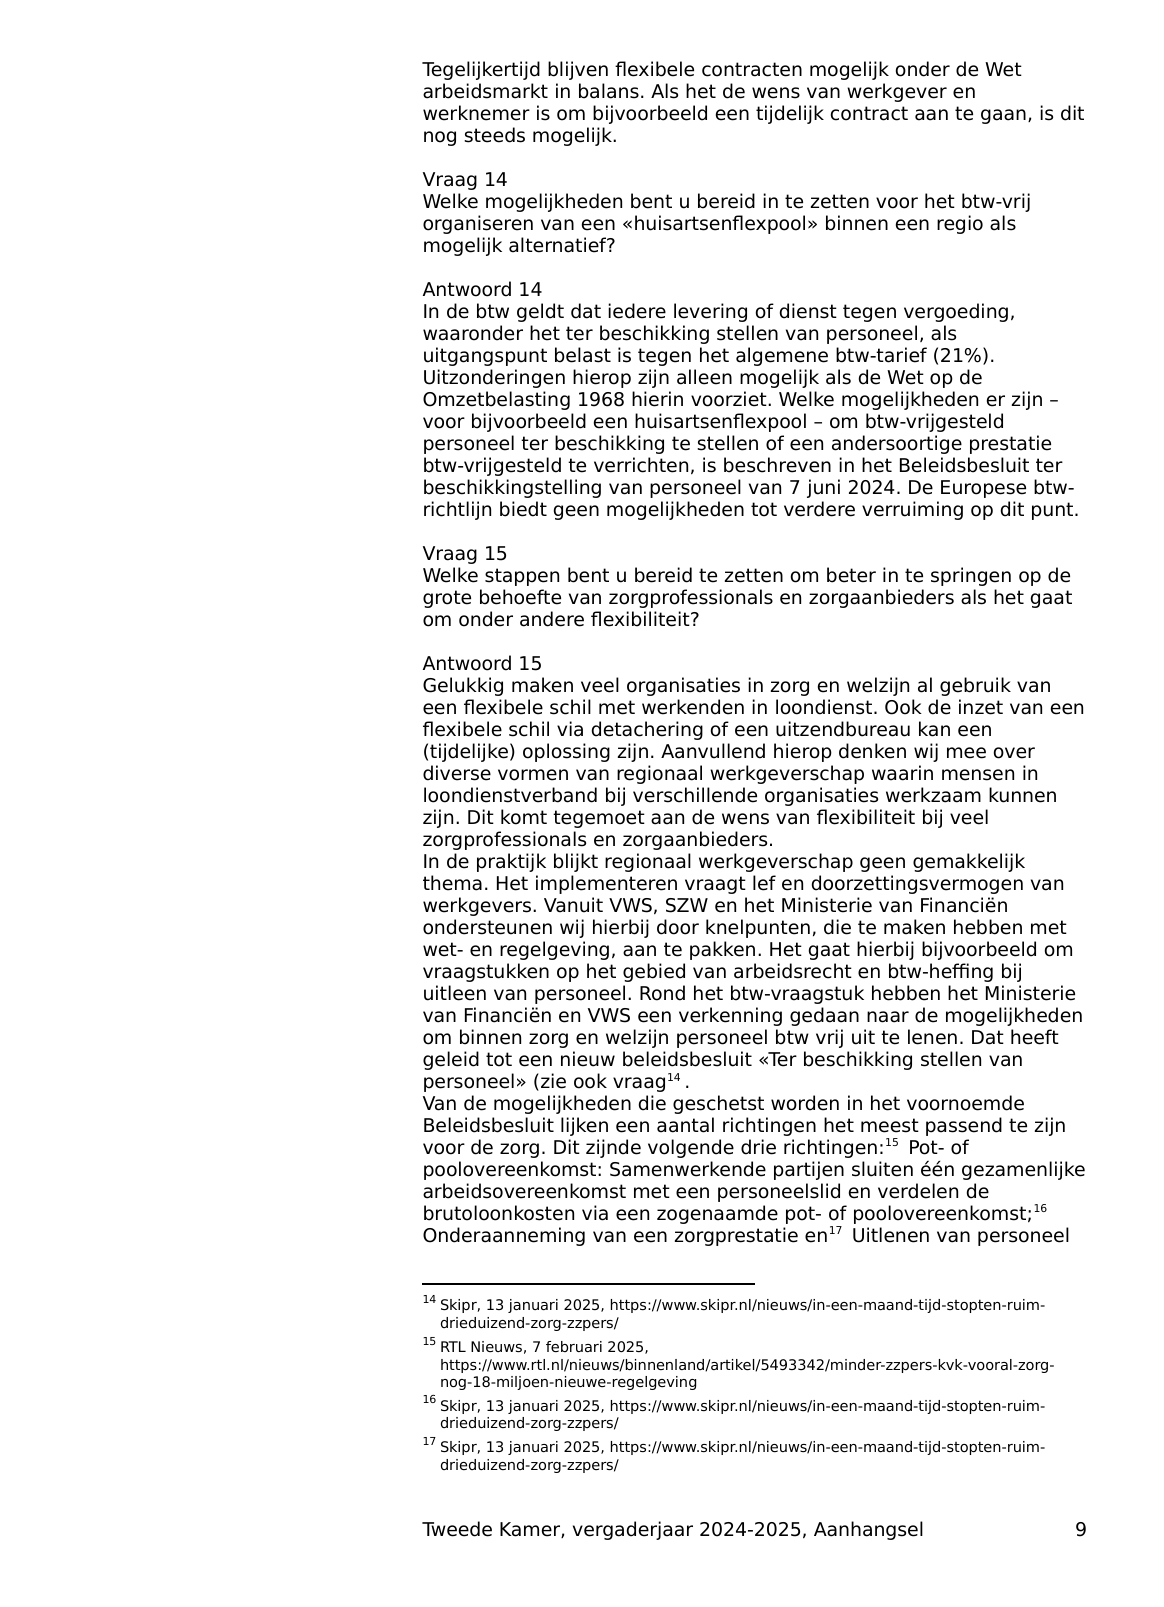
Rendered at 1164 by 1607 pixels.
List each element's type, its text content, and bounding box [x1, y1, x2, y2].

text Antwoord 15 [422, 653, 1087, 675]
text RTL Nieuws, 7 februari 2025, https://www.rtl.nl/nieuws/binnenland/artikel/5493342/minder-zzpers-kvk-vooral-zorg-nog-18-miljoen-nieuwe-regelgeving [422, 1335, 1087, 1391]
text Welke mogelijkheden bent u bereid in te zetten voor het btw-vrij organiseren van een «huisartsenflexpool» binnen een regio als mogelijk alternatief? [422, 191, 1087, 257]
text Vraag 15 [422, 543, 1087, 565]
text Tegelijkertijd blijven flexibele contracten mogelijk onder de Wet arbeidsmarkt in balans. Als het de wens van werkgever en werknemer is om bijvoorbeeld een tijdelijk contract aan te gaan, is dit nog steeds mogelijk. [422, 59, 1087, 147]
text Skipr, 13 januari 2025, https://www.skipr.nl/nieuws/in-een-maand-tijd-stopten-ruim-drieduizend-zorg-zzpers/ [422, 1435, 1087, 1474]
text In de praktijk blijkt regionaal werkgeverschap geen gemakkelijk thema. Het implementeren vraagt lef en doorzettingsvermogen van werkgevers. Vanuit VWS, SZW en het Ministerie van Financiën ondersteunen wij hierbij door knelpunten, die te maken hebben met wet- en regelgeving, aan te pakken. Het gaat hierbij bijvoorbeeld om vraagstukken op het gebied van arbeidsrecht en btw-heffing bij uitleen van personeel. Rond het btw-vraagstuk hebben het Ministerie van Financiën en VWS een verkenning gedaan naar de mogelijkheden om binnen zorg en welzijn personeel btw vrij uit te lenen. Dat heeft geleid tot een nieuw beleidsbesluit «Ter beschikking stellen van personeel» (zie ook vraag. [422, 851, 1087, 1093]
text Welke stappen bent u bereid te zetten om beter in te springen op de grote behoefte van zorgprofessionals en zorgaanbieders als het gaat om onder andere flexibiliteit? [422, 565, 1087, 631]
text Van de mogelijkheden die geschetst worden in het voornoemde Beleidsbesluit lijken een aantal richtingen het meest passend te zijn voor de zorg. Dit zijnde volgende drie richtingen: Pot- of poolovereenkomst: Samenwerkende partijen sluiten één gezamenlijke arbeidsovereenkomst met een personeelslid en verdelen de brutoloonkosten via een zogenaamde pot- of poolovereenkomst; Onderaanneming van een zorgprestatie en Uitlenen van personeel [422, 1093, 1087, 1247]
text Vraag 14 [422, 169, 1087, 191]
text Skipr, 13 januari 2025, https://www.skipr.nl/nieuws/in-een-maand-tijd-stopten-ruim-drieduizend-zorg-zzpers/ [422, 1293, 1087, 1332]
text In de btw geldt dat iedere levering of dienst tegen vergoeding, waaronder het ter beschikking stellen van personeel, als uitgangspunt belast is tegen het algemene btw-tarief (21%). Uitzonderingen hierop zijn alleen mogelijk als de Wet op de Omzetbelasting 1968 hierin voorziet. Welke mogelijkheden er zijn – voor bijvoorbeeld een huisartsenflexpool – om btw-vrijgesteld personeel ter beschikking te stellen of een andersoortige prestatie btw-vrijgesteld te verrichten, is beschreven in het Beleidsbesluit ter beschikkingstelling van personeel van 7 juni 2024. De Europese btw-richtlijn biedt geen mogelijkheden tot verdere verruiming op dit punt. [422, 301, 1087, 521]
text Antwoord 14 [422, 279, 1087, 301]
text Gelukkig maken veel organisaties in zorg en welzijn al gebruik van een flexibele schil met werkenden in loondienst. Ook de inzet van een flexibele schil via detachering of een uitzendbureau kan een (tijdelijke) oplossing zijn. Aanvullend hierop denken wij mee over diverse vormen van regionaal werkgeverschap waarin mensen in loondienstverband bij verschillende organisaties werkzaam kunnen zijn. Dit komt tegemoet aan de wens van flexibiliteit bij veel zorgprofessionals en zorgaanbieders. [422, 675, 1087, 851]
text Skipr, 13 januari 2025, https://www.skipr.nl/nieuws/in-een-maand-tijd-stopten-ruim-drieduizend-zorg-zzpers/ [422, 1393, 1087, 1432]
